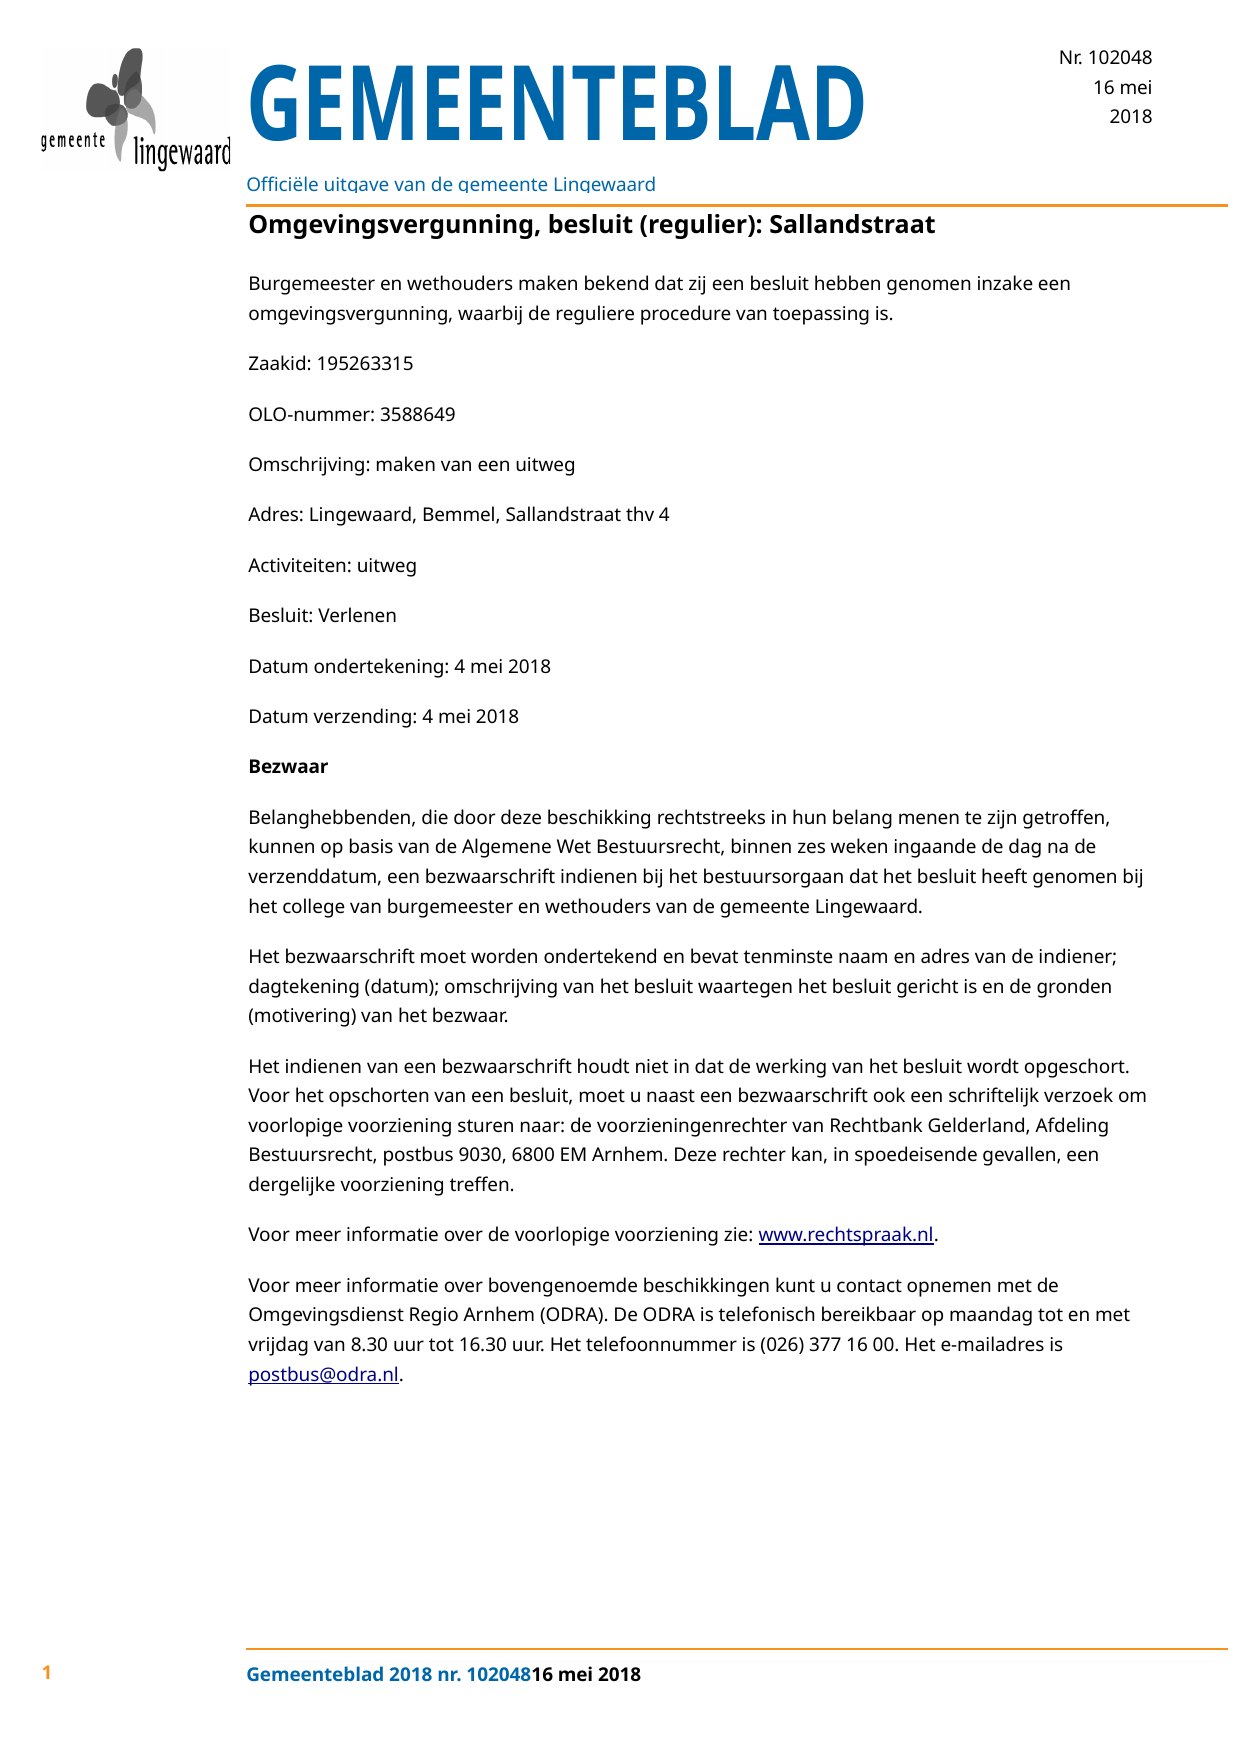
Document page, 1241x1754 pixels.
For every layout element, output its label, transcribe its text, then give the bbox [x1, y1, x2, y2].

text Belanghebbenden, die door deze beschikking rechtstreeks in hun belang menen te zijn getroffen, kunnen op basis van de Algemene Wet Bestuursrecht, binnen zes weken ingaande de dag na de verzenddatum, een bezwaarschrift indienen bij het bestuursorgaan dat het besluit heeft genomen bij het college van burgemeester en wethouders van de gemeente Lingewaard. [248, 804, 1152, 918]
text Besluit: Verlenen [248, 602, 1152, 628]
text Adres: Lingewaard, Bemmel, Sallandstraat thv 4 [248, 502, 1152, 527]
text Datum verzending: 4 mei 2018 [248, 703, 1152, 729]
picture [41, 47, 231, 172]
text Burgemeester en wethouders maken bekend dat zij een besluit hebben genomen inzake een omgevingsvergunning, waarbij de reguliere procedure van toepassing is. [248, 270, 1152, 326]
text Datum ondertekening: 4 mei 2018 [248, 653, 1152, 678]
text OLO-nummer: 3588649 [248, 401, 1152, 426]
text Voor meer informatie over bovengenoemde beschikkingen kunt u contact opnemen met de Omgevingsdienst Regio Arnhem (ODRA). De ODRA is telefonisch bereikbaar op maandag tot en met vrijdag van 8.30 uur tot 16.30 uur. Het telefoonnummer is (026) 377 16 00. Het e-mailadres is postbus@odra.nl. [248, 1272, 1152, 1386]
text Het indienen van een bezwaarschrift houdt niet in dat de werking van het besluit wordt opgeschort. Voor het opschorten van een besluit, moet u naast een bezwaarschrift ook een schriftelijk verzoek om voorlopige voorziening sturen naar: de voorzieningenrechter van Rechtbank Gelderland, Afdeling Bestuursrecht, postbus 9030, 6800 EM Arnhem. Deze rechter kan, in spoedeisende gevallen, een dergelijke voorziening treffen. [248, 1053, 1152, 1197]
text Zaakid: 195263315 [248, 350, 1152, 376]
text Het bezwaarschrift moet worden ondertekend en bevat tenminste naam en adres van de indiener; dagtekening (datum); omschrijving van het besluit waartegen het besluit gericht is en de gronden (motivering) van het bezwaar. [248, 943, 1152, 1028]
text Omgevingsvergunning, besluit (regulier): Sallandstraat [248, 207, 1152, 241]
text Voor meer informatie over de voorlopige voorziening zie: www.rechtspraak.nl. [248, 1222, 1152, 1247]
text Bezwaar [248, 754, 1152, 779]
text Omschrijving: maken van een uitweg [248, 451, 1152, 477]
text Activiteiten: uitweg [248, 552, 1152, 578]
